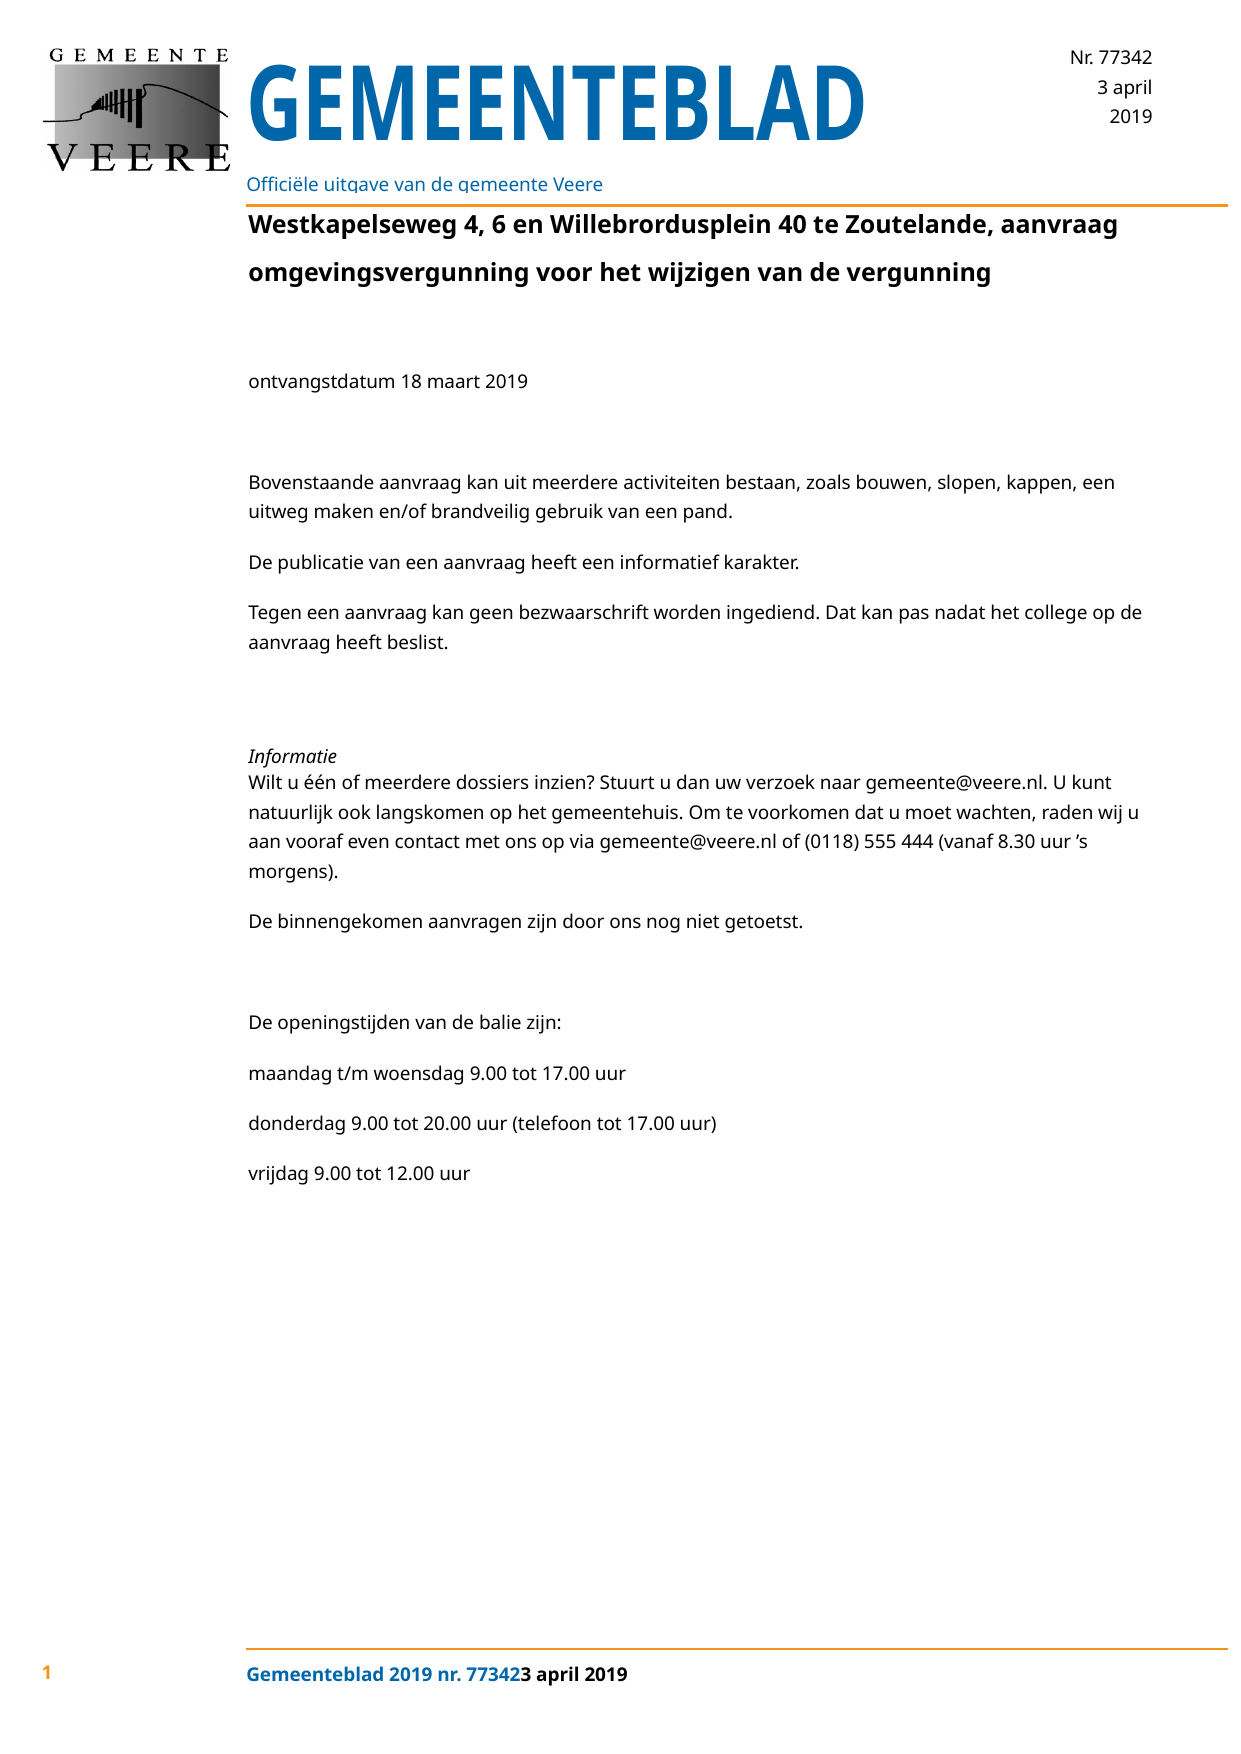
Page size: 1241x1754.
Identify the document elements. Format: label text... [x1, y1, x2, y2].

text donderdag 9.00 tot 20.00 uur (telefoon tot 17.00 uur) [248, 1110, 1152, 1136]
text Wilt u één of meerdere dossiers inzien? Stuurt u dan uw verzoek naar gemeente@veere.nl. U kunt natuurlijk ook langskomen op het gemeentehuis. Om te voorkomen dat u moet wachten, raden wij u aan vooraf even contact met ons op via gemeente@veere.nl of (0118) 555 444 (vanaf 8.30 uur ’s morgens). [248, 769, 1152, 884]
text De publicatie van een aanvraag heeft een informatief karakter. [248, 549, 1152, 575]
picture [41, 47, 231, 172]
text maandag t/m woensdag 9.00 tot 17.00 uur [248, 1060, 1152, 1085]
text De openingstijden van de balie zijn: [248, 1009, 1152, 1035]
text De binnengekomen aanvragen zijn door ons nog niet getoetst. [248, 908, 1152, 934]
text ontvangstdatum 18 maart 2019 [248, 368, 1152, 394]
text Tegen een aanvraag kan geen bezwaarschrift worden ingediend. Dat kan pas nadat het college op de aanvraag heeft beslist. [248, 599, 1152, 655]
text vrijdag 9.00 tot 12.00 uur [248, 1161, 1152, 1186]
text Informatie [248, 743, 1152, 769]
text Westkapelseweg 4, 6 en Willebrordusplein 40 te Zoutelande, aanvraag omgevingsvergunning voor het wijzigen van de vergunning [248, 207, 1152, 288]
text Bovenstaande aanvraag kan uit meerdere activiteiten bestaan, zoals bouwen, slopen, kappen, een uitweg maken en/of brandveilig gebruik van een pand. [248, 469, 1152, 524]
